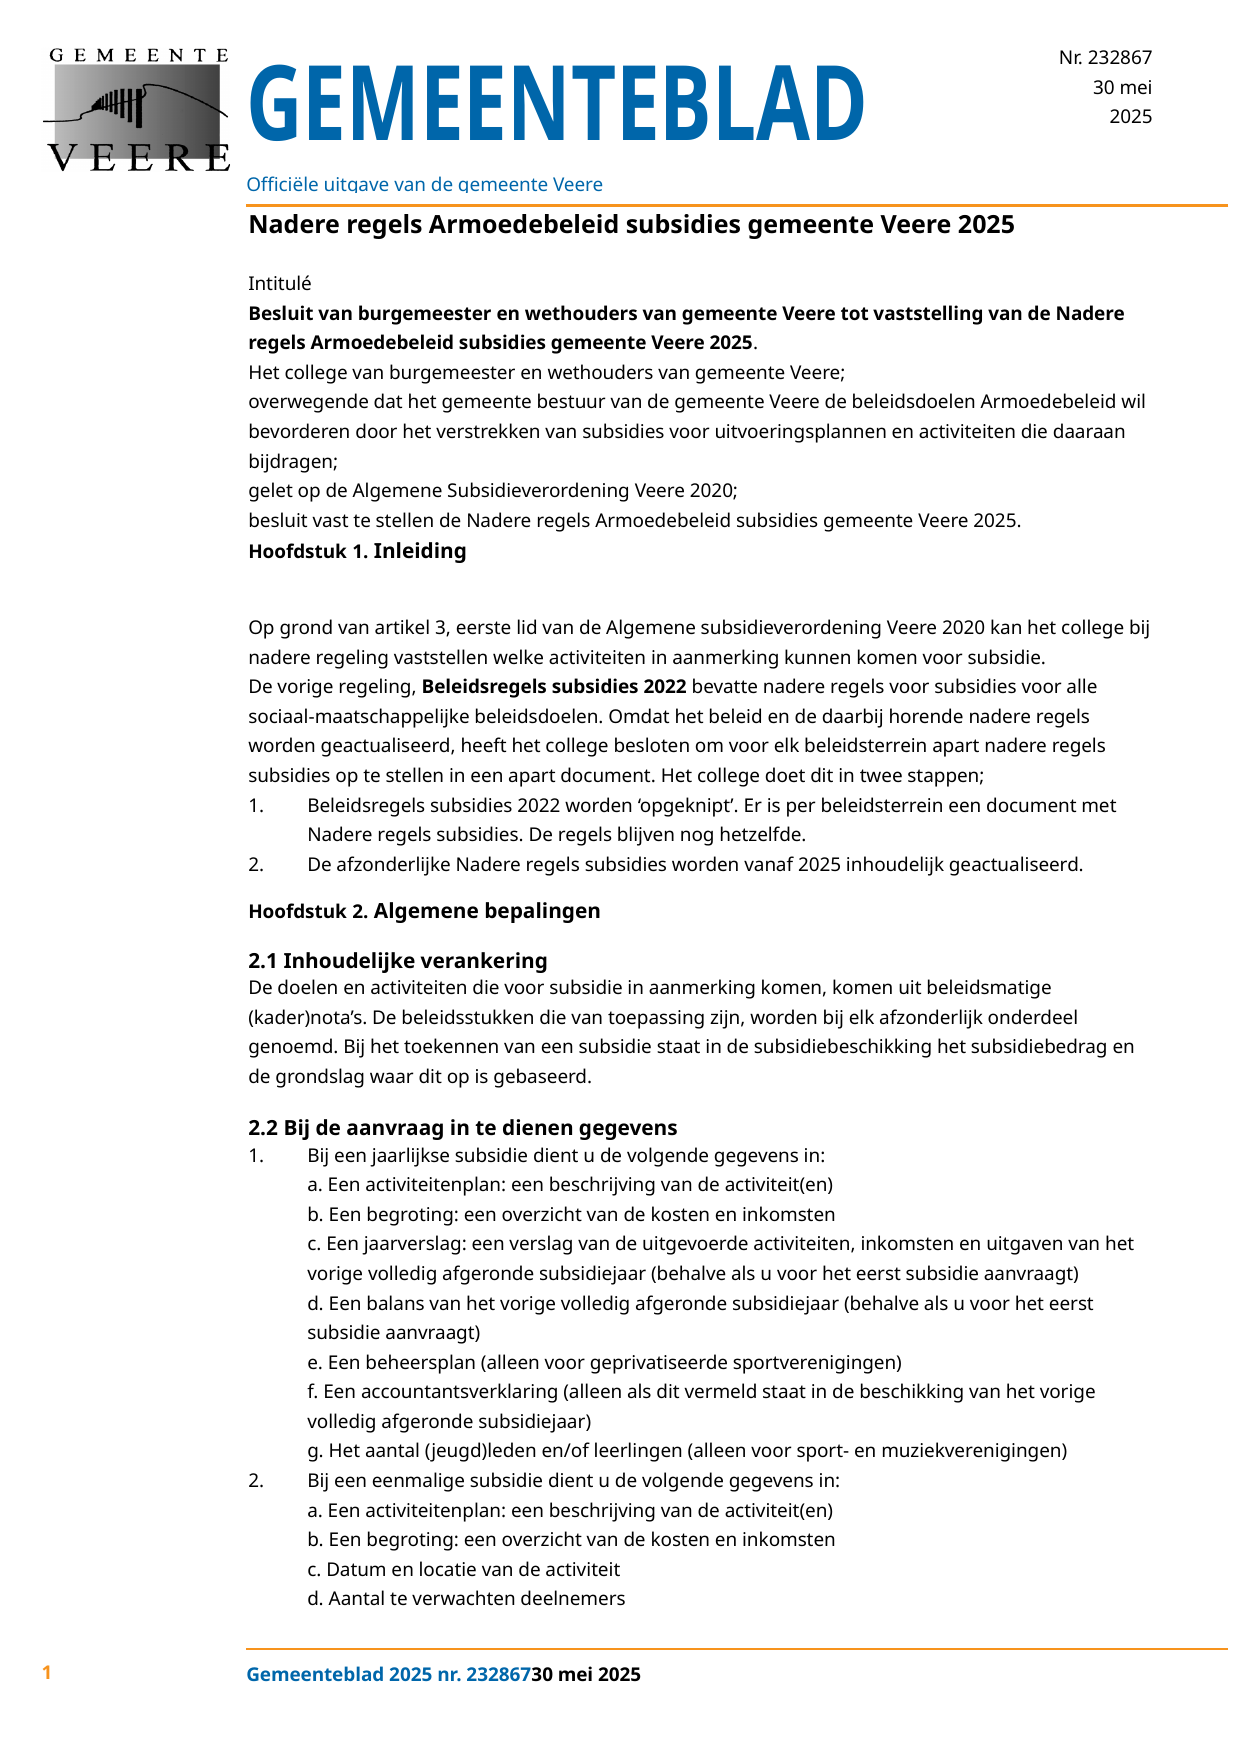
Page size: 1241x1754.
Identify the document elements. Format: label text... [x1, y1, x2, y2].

list d. Een balans van het vorige volledig afgeronde subsidiejaar (behalve als u voor het eerst subsidie aanvraagt) [248, 1290, 1152, 1345]
text De doelen en activiteiten die voor subsidie in aanmerking komen, komen uit beleidsmatige (kader)nota’s. De beleidsstukken die van toepassing zijn, worden bij elk afzonderlijk onderdeel genoemd. Bij het toekennen van een subsidie staat in de subsidiebeschikking het subsidiebedrag en de grondslag waar dit op is gebaseerd. [248, 974, 1152, 1089]
text besluit vast te stellen de Nadere regels Armoedebeleid subsidies gemeente Veere 2025. [248, 507, 1152, 533]
list Bij een jaarlijkse subsidie dient u de volgende gegevens in: [248, 1142, 1152, 1168]
text Het college van burgemeester en wethouders van gemeente Veere; [248, 359, 1152, 385]
text Nadere regels Armoedebeleid subsidies gemeente Veere 2025 [248, 207, 1152, 241]
list Beleidsregels subsidies 2022 worden ‘opgeknipt’. Er is per beleidsterrein een document met Nadere regels subsidies. De regels blijven nog hetzelfde. [248, 792, 1152, 847]
text Intitulé [248, 270, 1152, 296]
list Bij een eenmalige subsidie dient u de volgende gegevens in: [248, 1467, 1152, 1493]
list e. Een beheersplan (alleen voor geprivatiseerde sportverenigingen) [248, 1349, 1152, 1375]
list c. Datum en locatie van de activiteit [248, 1556, 1152, 1582]
list f. Een accountantsverklaring (alleen als dit vermeld staat in de beschikking van het vorige volledig afgeronde subsidiejaar) [248, 1378, 1152, 1434]
list c. Een jaarverslag: een verslag van de uitgevoerde activiteiten, inkomsten en uitgaven van het vorige volledig afgeronde subsidiejaar (behalve als u voor het eerst subsidie aanvraagt) [248, 1231, 1152, 1286]
text 2.1 Inhoudelijke verankering [248, 946, 1152, 974]
text overwegende dat het gemeente bestuur van de gemeente Veere de beleidsdoelen Armoedebeleid wil bevorderen door het verstrekken van subsidies voor uitvoeringsplannen en activiteiten die daaraan bijdragen; [248, 389, 1152, 473]
list b. Een begroting: een overzicht van de kosten en inkomsten [248, 1526, 1152, 1552]
list b. Een begroting: een overzicht van de kosten en inkomsten [248, 1201, 1152, 1227]
text De vorige regeling, Beleidsregels subsidies 2022 bevatte nadere regels voor subsidies voor alle sociaal-maatschappelijke beleidsdoelen. Omdat het beleid en de daarbij horende nadere regels worden geactualiseerd, heeft het college besloten om voor elk beleidsterrein apart nadere regels subsidies op te stellen in een apart document. Het college doet dit in twee stappen; [248, 673, 1152, 788]
list d. Aantal te verwachten deelnemers [248, 1586, 1152, 1611]
picture [41, 47, 231, 172]
text Op grond van artikel 3, eerste lid van de Algemene subsidieverordening Veere 2020 kan het college bij nadere regeling vaststellen welke activiteiten in aanmerking kunnen komen voor subsidie. [248, 614, 1152, 669]
list g. Het aantal (jeugd)leden en/of leerlingen (alleen voor sport- en muziekverenigingen) [248, 1438, 1152, 1463]
list a. Een activiteitenplan: een beschrijving van de activiteit(en) [248, 1497, 1152, 1523]
text Besluit van burgemeester en wethouders van gemeente Veere tot vaststelling van de Nadere regels Armoedebeleid subsidies gemeente Veere 2025. [248, 300, 1152, 355]
list De afzonderlijke Nadere regels subsidies worden vanaf 2025 inhoudelijk geactualiseerd. [248, 851, 1152, 877]
text 2.2 Bij de aanvraag in te dienen gegevens [248, 1113, 1152, 1142]
text Hoofdstuk 2. Algemene bepalingen [248, 897, 1152, 925]
text gelet op de Algemene Subsidieverordening Veere 2020; [248, 477, 1152, 503]
list a. Een activiteitenplan: een beschrijving van de activiteit(en) [248, 1171, 1152, 1197]
text Hoofdstuk 1. Inleiding [248, 537, 1152, 565]
